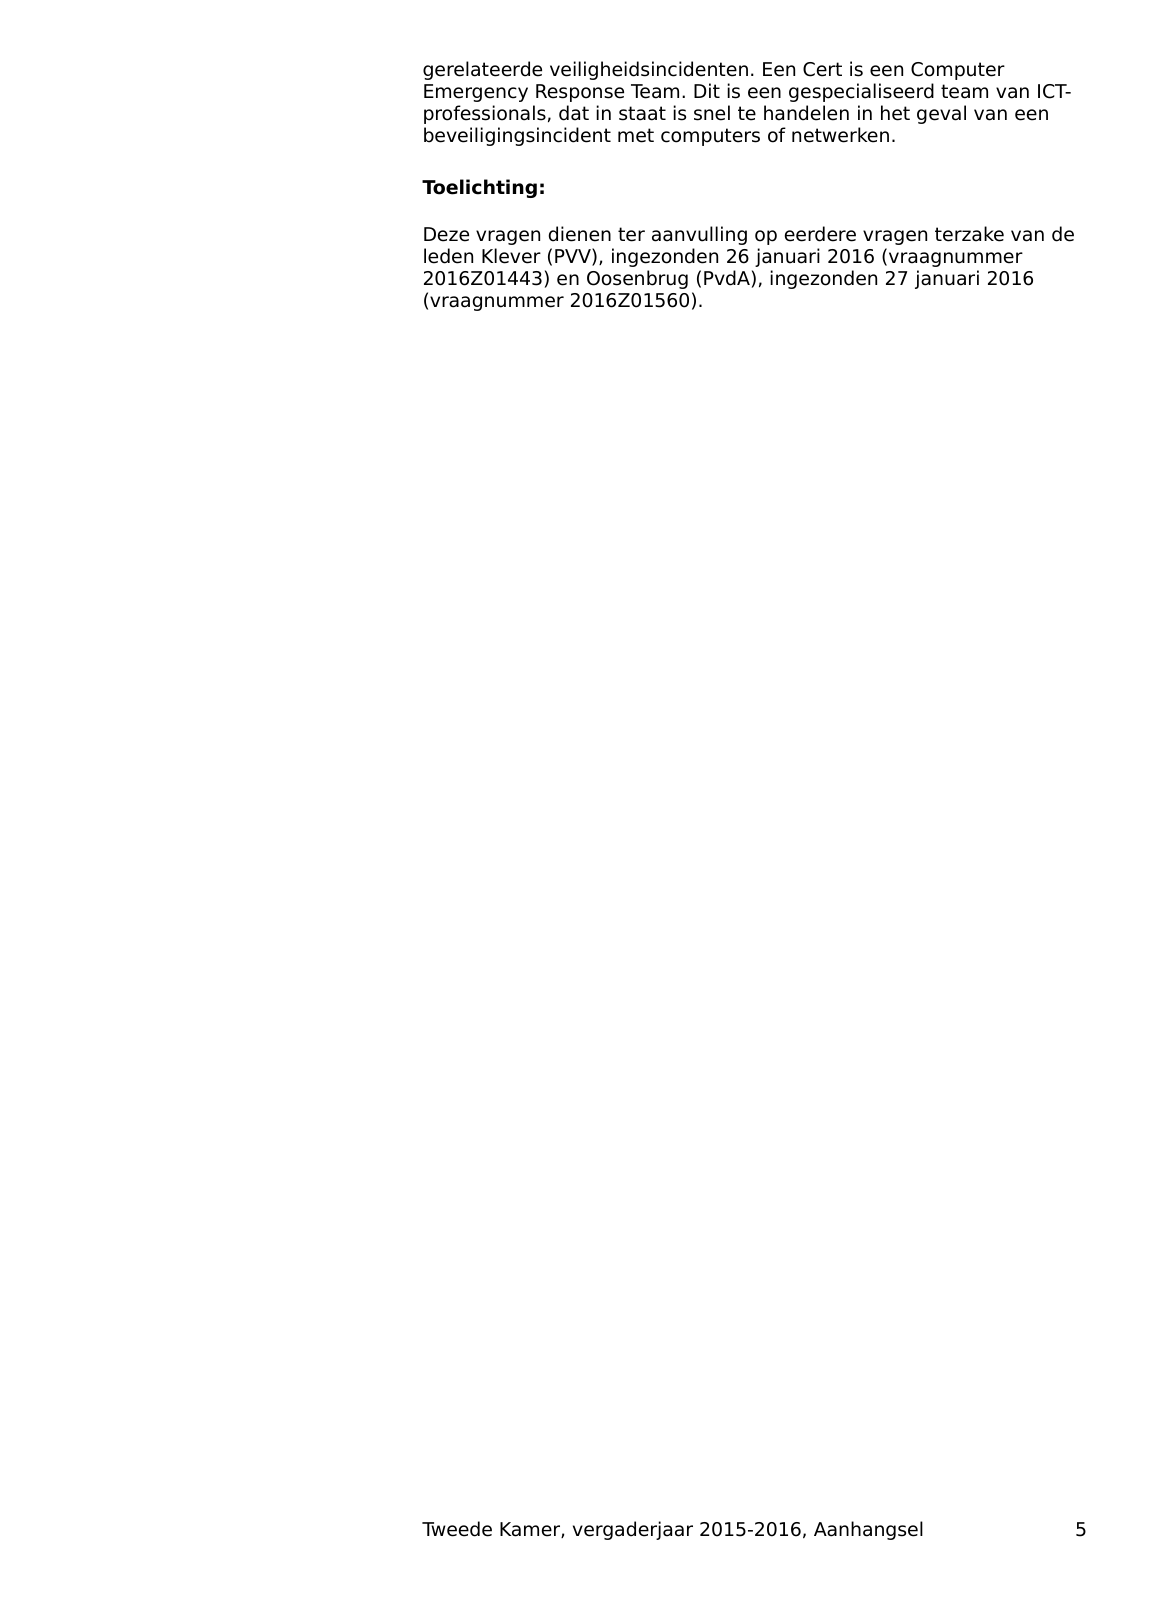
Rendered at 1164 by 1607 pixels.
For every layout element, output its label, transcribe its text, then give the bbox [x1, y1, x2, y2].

text gerelateerde veiligheidsincidenten. Een Cert is een Computer Emergency Response Team. Dit is een gespecialiseerd team van ICT-professionals, dat in staat is snel te handelen in het geval van een beveiligingsincident met computers of netwerken. [422, 59, 1087, 147]
subtitle Toelichting: [422, 177, 1087, 199]
text Deze vragen dienen ter aanvulling op eerdere vragen terzake van de leden Klever (PVV), ingezonden 26 januari 2016 (vraagnummer 2016Z01443) en Oosenbrug (PvdA), ingezonden 27 januari 2016 (vraagnummer 2016Z01560). [422, 224, 1087, 312]
